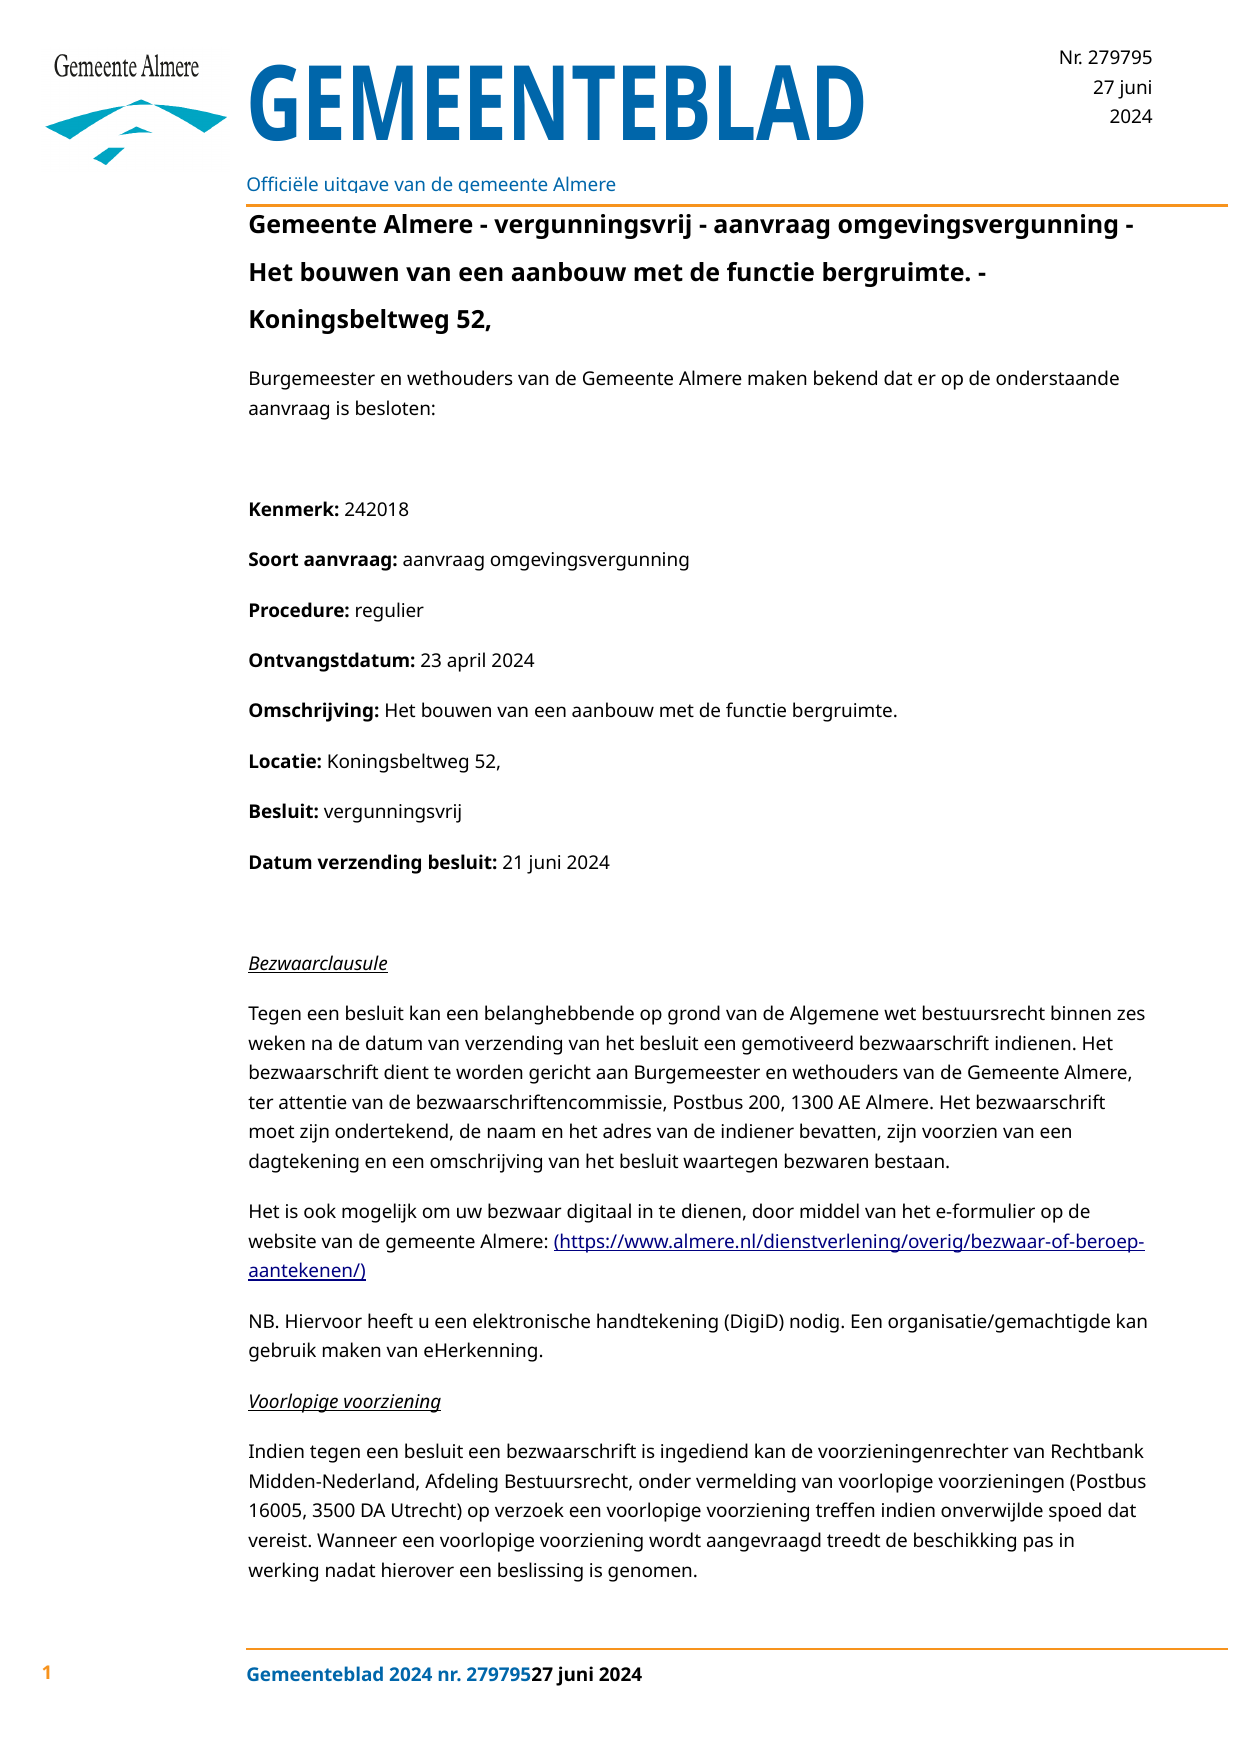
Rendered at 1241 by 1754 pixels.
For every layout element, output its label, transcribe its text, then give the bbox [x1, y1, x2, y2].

text Locatie: Koningsbeltweg 52, [248, 748, 1152, 774]
text Ontvangstdatum: 23 april 2024 [248, 647, 1152, 673]
text Gemeente Almere - vergunningsvrij - aanvraag omgevingsvergunning - Het bouwen van een aanbouw met de functie bergruimte. - Koningsbeltweg 52, [248, 207, 1152, 336]
text Tegen een besluit kan een belanghebbende op grond van de Algemene wet bestuursrecht binnen zes weken na de datum van verzending van het besluit een gemotiveerd bezwaarschrift indienen. Het bezwaarschrift dient te worden gericht aan Burgemeester en wethouders van de Gemeente Almere, ter attentie van de bezwaarschriftencommissie, Postbus 200, 1300 AE Almere. Het bezwaarschrift moet zijn ondertekend, de naam en het adres van de indiener bevatten, zijn voorzien van een dagtekening en een omschrijving van het besluit waartegen bezwaren bestaan. [248, 1000, 1152, 1174]
text NB. Hiervoor heeft u een elektronische handtekening (DigiD) nodig. Een organisatie/gemachtigde kan gebruik maken van eHerkenning. [248, 1308, 1152, 1363]
text Bezwaarclausule [248, 950, 1152, 975]
picture [41, 47, 231, 172]
text Voorlopige voorziening [248, 1388, 1152, 1414]
text Burgemeester en wethouders van de Gemeente Almere maken bekend dat er op de onderstaande aanvraag is besloten: [248, 366, 1152, 421]
text Procedure: regulier [248, 597, 1152, 622]
text Kenmerk: 242018 [248, 496, 1152, 522]
text Soort aanvraag: aanvraag omgevingsvergunning [248, 546, 1152, 572]
text Omschrijving: Het bouwen van een aanbouw met de functie bergruimte. [248, 698, 1152, 723]
text Besluit: vergunningsvrij [248, 798, 1152, 824]
text Indien tegen een besluit een bezwaarschrift is ingediend kan de voorzieningenrechter van Rechtbank Midden-Nederland, Afdeling Bestuursrecht, onder vermelding van voorlopige voorzieningen (Postbus 16005, 3500 DA Utrecht) op verzoek een voorlopige voorziening treffen indien onverwijlde spoed dat vereist. Wanneer een voorlopige voorziening wordt aangevraagd treedt de beschikking pas in werking nadat hierover een beslissing is genomen. [248, 1438, 1152, 1582]
text Het is ook mogelijk om uw bezwaar digitaal in te dienen, door middel van het e-formulier op de website van de gemeente Almere: (https://www.almere.nl/dienstverlening/overig/bezwaar-of-beroep-aantekenen/) [248, 1198, 1152, 1283]
text Datum verzending besluit: 21 juni 2024 [248, 849, 1152, 874]
